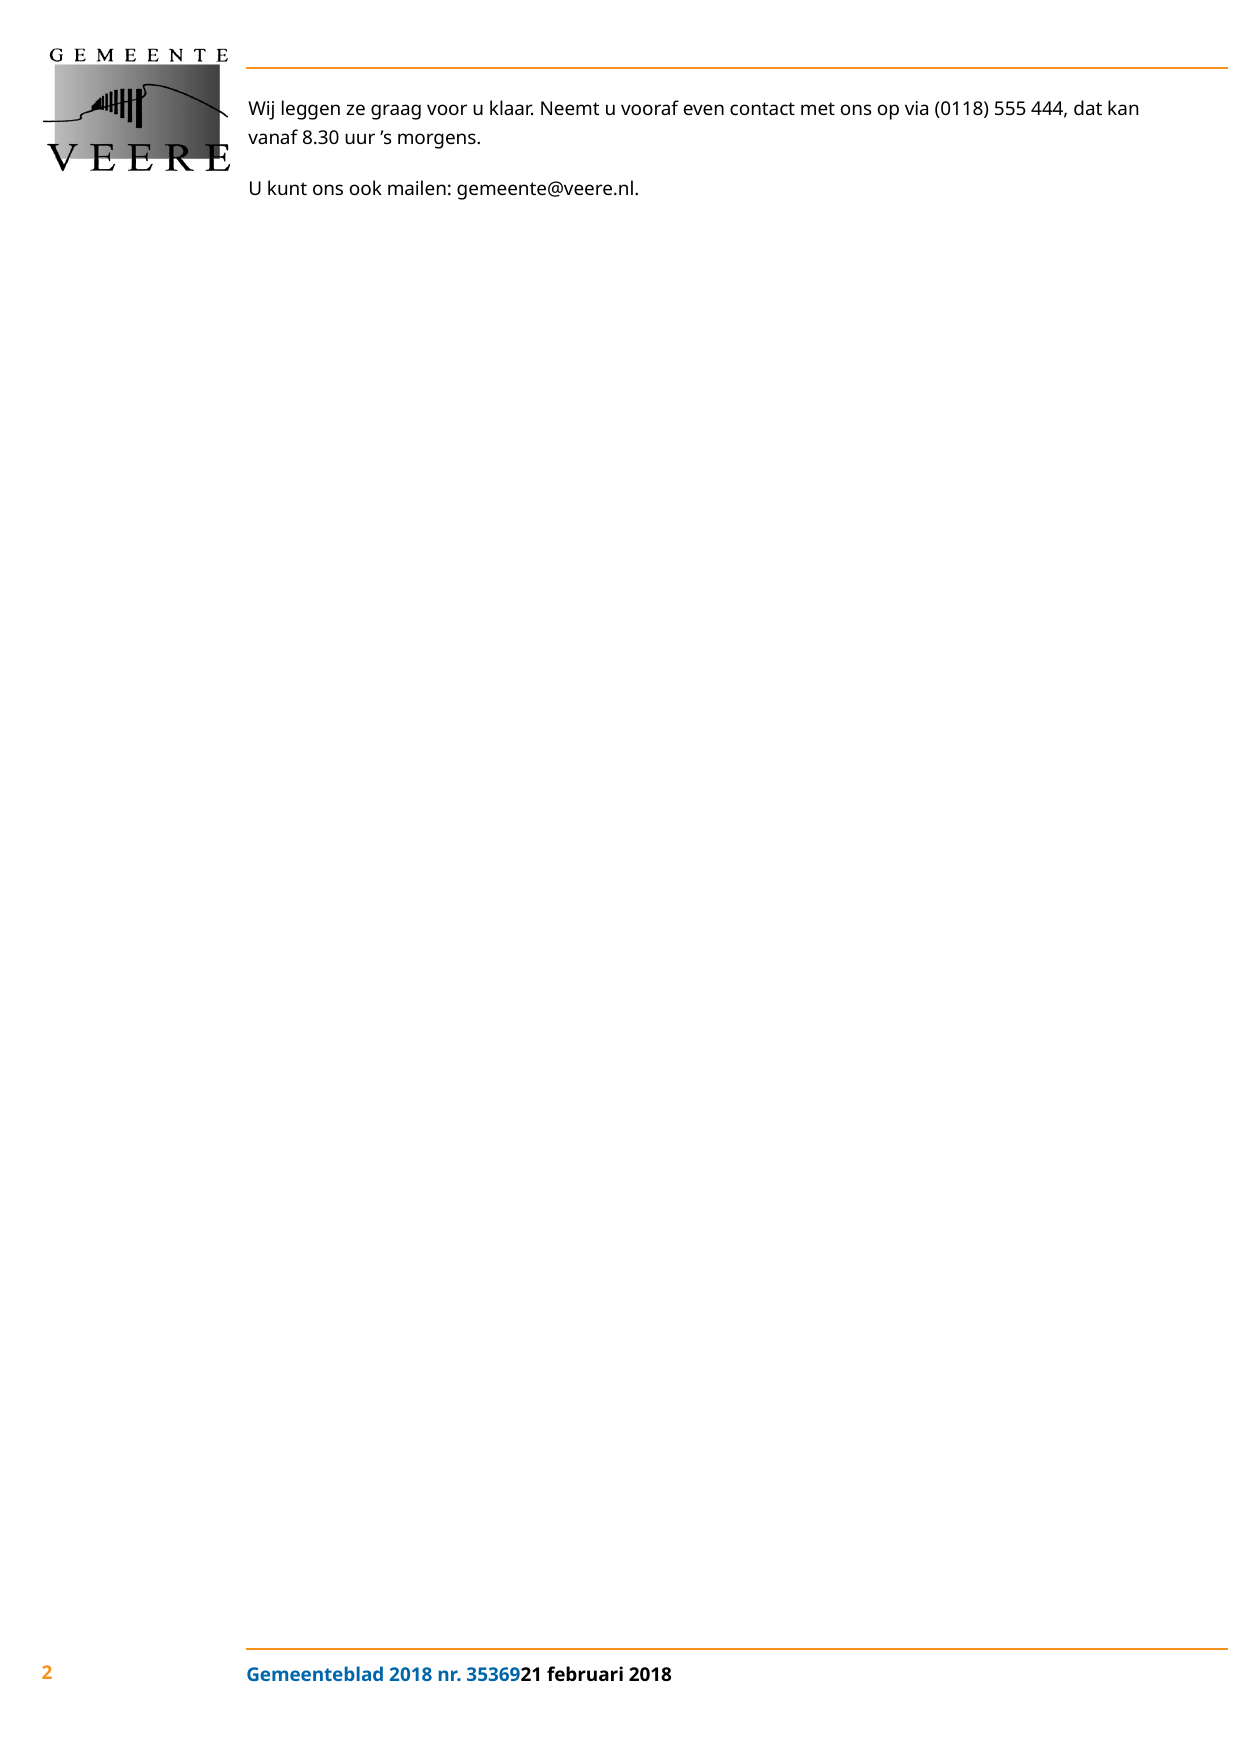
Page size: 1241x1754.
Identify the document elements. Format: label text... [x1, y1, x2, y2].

text Wij leggen ze graag voor u klaar. Neemt u vooraf even contact met ons op via (0118) 555 444, dat kan vanaf 8.30 uur ’s morgens. [248, 95, 1152, 150]
picture [41, 47, 231, 172]
text U kunt ons ook mailen: gemeente@veere.nl. [248, 175, 1152, 201]
